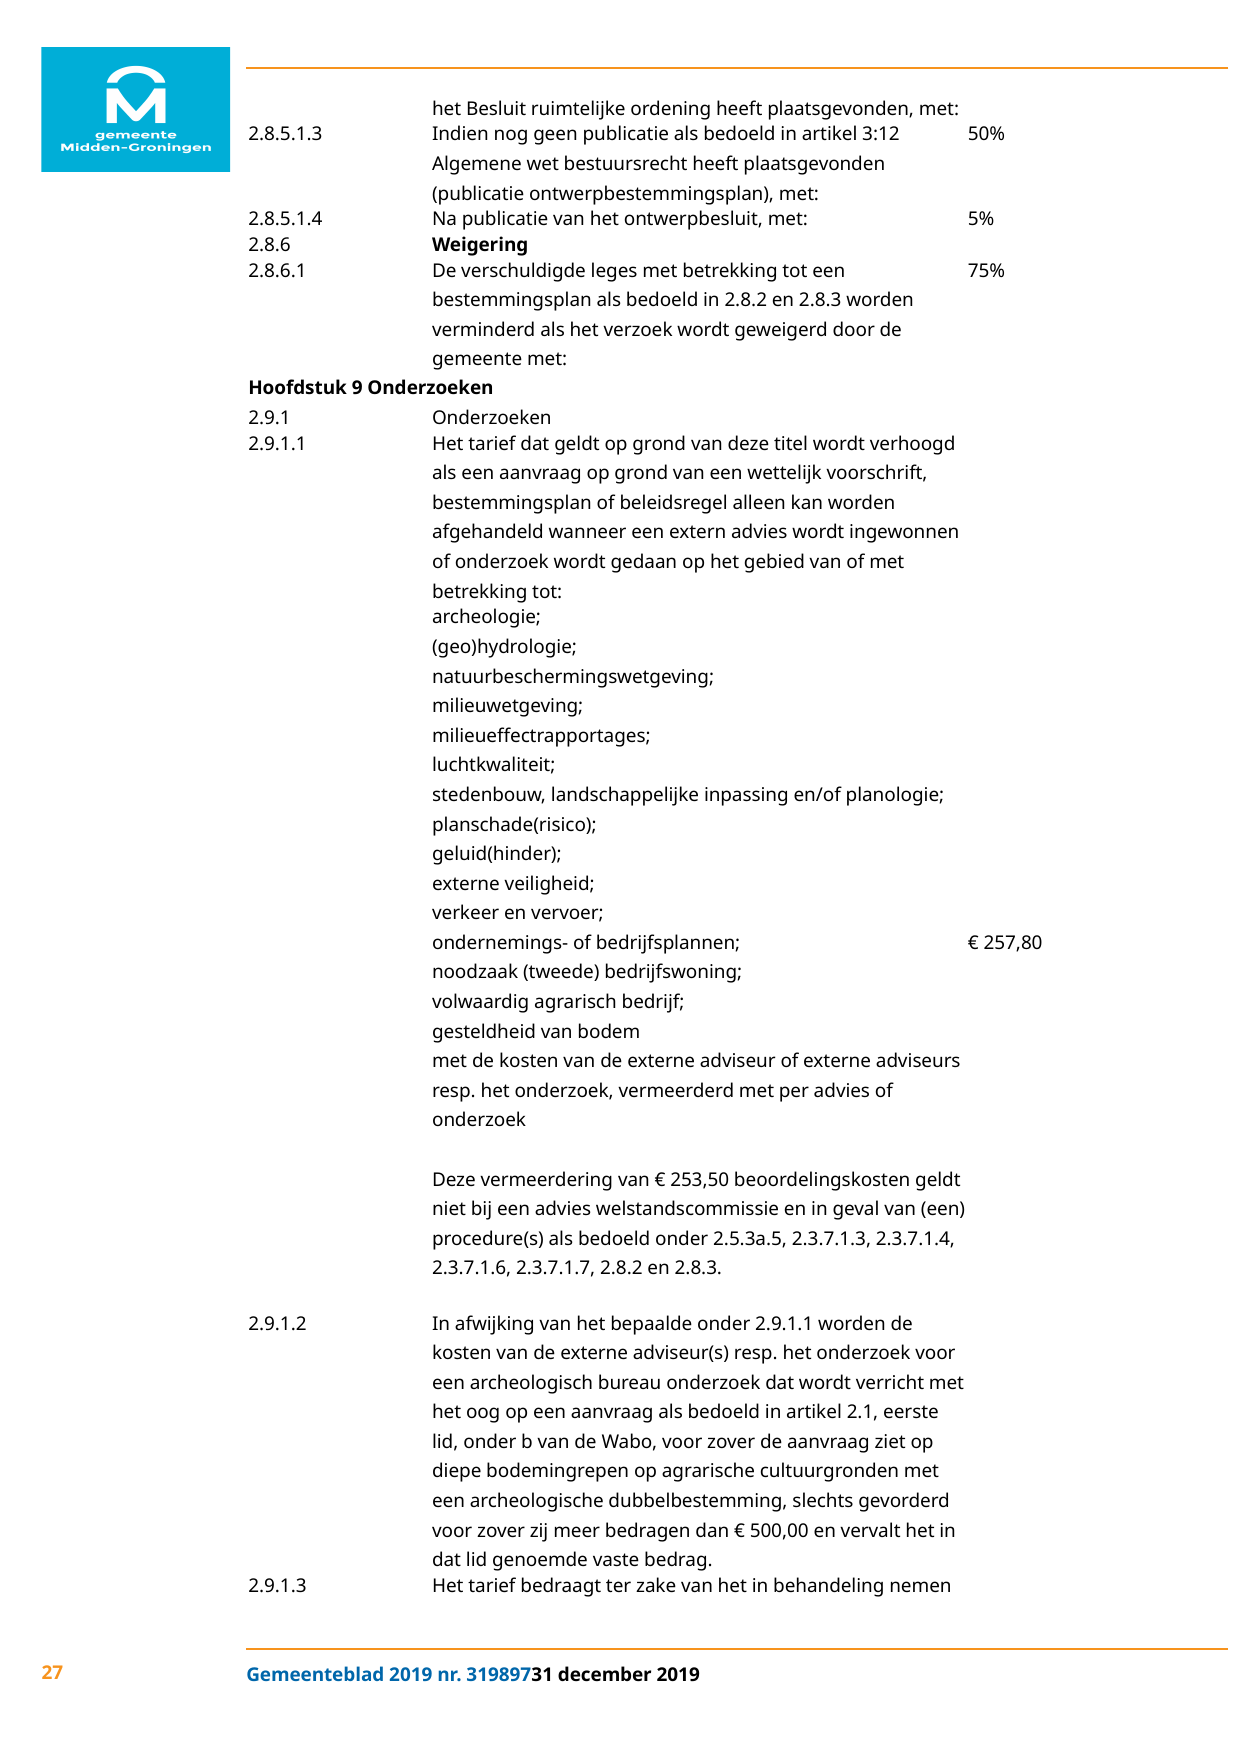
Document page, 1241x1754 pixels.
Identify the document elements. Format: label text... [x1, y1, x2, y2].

table_cell [248, 95, 432, 121]
table_cell 2.9.1.1 [248, 430, 432, 604]
table_cell [968, 1572, 1152, 1598]
table_cell 2.8.6 [248, 231, 432, 257]
table_cell Weigering [432, 231, 968, 257]
text Hoofdstuk 9 Onderzoeken [248, 374, 1152, 400]
table_cell Het tarief bedraagt ter zake van het in behandeling nemen [432, 1572, 968, 1598]
table_cell [968, 95, 1152, 121]
table_header 2.9.1 [248, 404, 432, 430]
table_header [968, 404, 1152, 430]
picture [184, 146, 190, 153]
table_cell De verschuldigde leges met betrekking tot een bestemmingsplan als bedoeld in 2.8.2 en 2.8.3 worden verminderd als het verzoek wordt geweigerd door de gemeente met: [432, 257, 968, 371]
table_cell Na publicatie van het ontwerpbesluit, met: [432, 205, 968, 231]
table_cell [968, 430, 1152, 604]
table_cell [968, 231, 1152, 257]
table_cell 2.8.5.1.3 [248, 121, 432, 205]
table_cell archeologie; (geo)hydrologie; natuurbeschermingswetgeving; milieuwetgeving; milieueffectrapportages; luchtkwaliteit; stedenbouw, landschappelijke inpassing en/of planologie; planschade(risico); geluid(hinder); externe veiligheid; verkeer en vervoer; ondernemings- of bedrijfsplannen; noodzaak (tweede) bedrijfswoning; volwaardig agrarisch bedrijf; gesteldheid van bodem met de kosten van de externe adviseur of externe adviseurs resp. het onderzoek, vermeerderd met per advies of onderzoek Deze vermeerdering van € 253,50 beoordelingskosten geldt niet bij een advies welstandscommissie en in geval van (een) procedure(s) als bedoeld onder 2.5.3a.5, 2.3.7.1.3, 2.3.7.1.4, 2.3.7.1.6, 2.3.7.1.7, 2.8.2 en 2.8.3. [432, 604, 968, 1310]
table_cell 2.8.6.1 [248, 257, 432, 371]
table_cell Het tarief dat geldt op grond van deze titel wordt verhoogd als een aanvraag op grond van een wettelijk voorschrift, bestemmingsplan of beleidsregel alleen kan worden afgehandeld wanneer een extern advies wordt ingewonnen of onderzoek wordt gedaan op het gebied van of met betrekking tot: [432, 430, 968, 604]
table_cell het Besluit ruimtelijke ordening heeft plaatsgevonden, met: [432, 95, 968, 121]
table_cell 2.9.1.3 [248, 1572, 432, 1598]
table_cell € 257,80 [968, 604, 1152, 1310]
table_cell In afwijking van het bepaalde onder 2.9.1.1 worden de kosten van de externe adviseur(s) resp. het onderzoek voor een archeologisch bureau onderzoek dat wordt verricht met het oog op een aanvraag als bedoeld in artikel 2.1, eerste lid, onder b van de Wabo, voor zover de aanvraag ziet op diepe bodemingrepen op agrarische cultuurgronden met een archeologische dubbelbestemming, slechts gevorderd voor zover zij meer bedragen dan € 500,00 en vervalt het in dat lid genoemde vaste bedrag. [432, 1310, 968, 1572]
table_cell 2.8.5.1.4 [248, 205, 432, 231]
table_cell 5% [968, 205, 1152, 231]
table_cell Indien nog geen publicatie als bedoeld in artikel 3:12 Algemene wet bestuursrecht heeft plaatsgevonden (publicatie ontwerpbestemmingsplan), met: [432, 121, 968, 205]
table_cell 50% [968, 121, 1152, 205]
table_cell [968, 1310, 1152, 1572]
table_cell [248, 604, 432, 1310]
picture [107, 89, 165, 122]
table_cell 75% [968, 257, 1152, 371]
table_cell 2.9.1.2 [248, 1310, 432, 1572]
table_header Onderzoeken [432, 404, 968, 430]
picture [108, 66, 164, 82]
